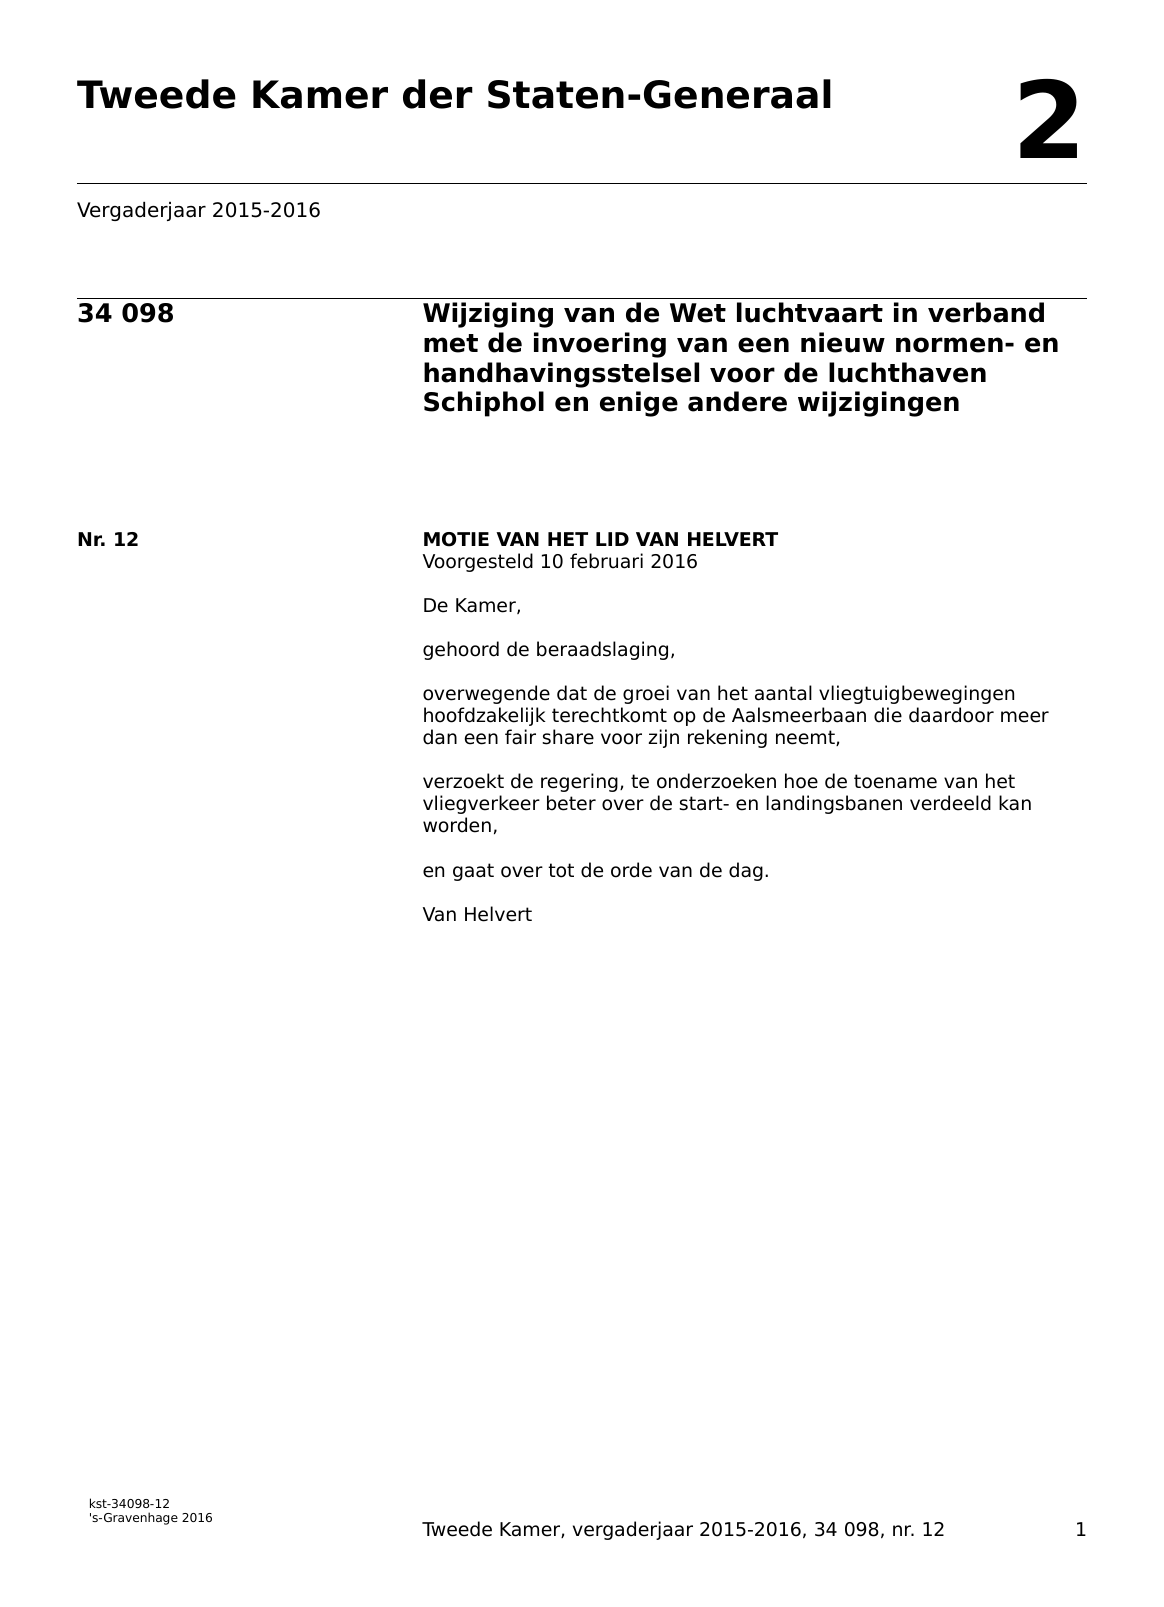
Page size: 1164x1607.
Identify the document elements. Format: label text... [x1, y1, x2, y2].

text Voorgesteld 10 februari 2016 [422, 551, 1087, 573]
text kst-34098-12 [88, 1497, 323, 1511]
text overwegende dat de groei van het aantal vliegtuigbewegingen hoofdzakelijk terechtkomt op de Aalsmeerbaan die daardoor meer dan een fair share voor zijn rekening neemt, [422, 683, 1087, 749]
table_header Tweede Kamer der Staten-Generaal [77, 59, 886, 183]
text verzoekt de regering, te onderzoeken hoe de toename van het vliegverkeer beter over de start- en landingsbanen verdeeld kan worden, [422, 771, 1087, 837]
text De Kamer, [422, 595, 1087, 617]
subtitle 34 098 Wijziging van de Wet luchtvaart in verband met de invoering van een nieuw normen- en handhavingsstelsel voor de luchthaven Schiphol en enige andere wijzigingen [77, 299, 1087, 418]
subtitle Nr. 12 MOTIE VAN HET LID VAN HELVERT [77, 529, 1087, 551]
text 's-Gravenhage 2016 [88, 1511, 323, 1525]
text gehoord de beraadslaging, [422, 639, 1087, 661]
text en gaat over tot de orde van de dag. [422, 859, 1087, 881]
text Van Helvert [422, 904, 1087, 926]
table_header 2 [886, 59, 1087, 183]
table_cell Vergaderjaar 2015-2016 [77, 184, 1087, 298]
